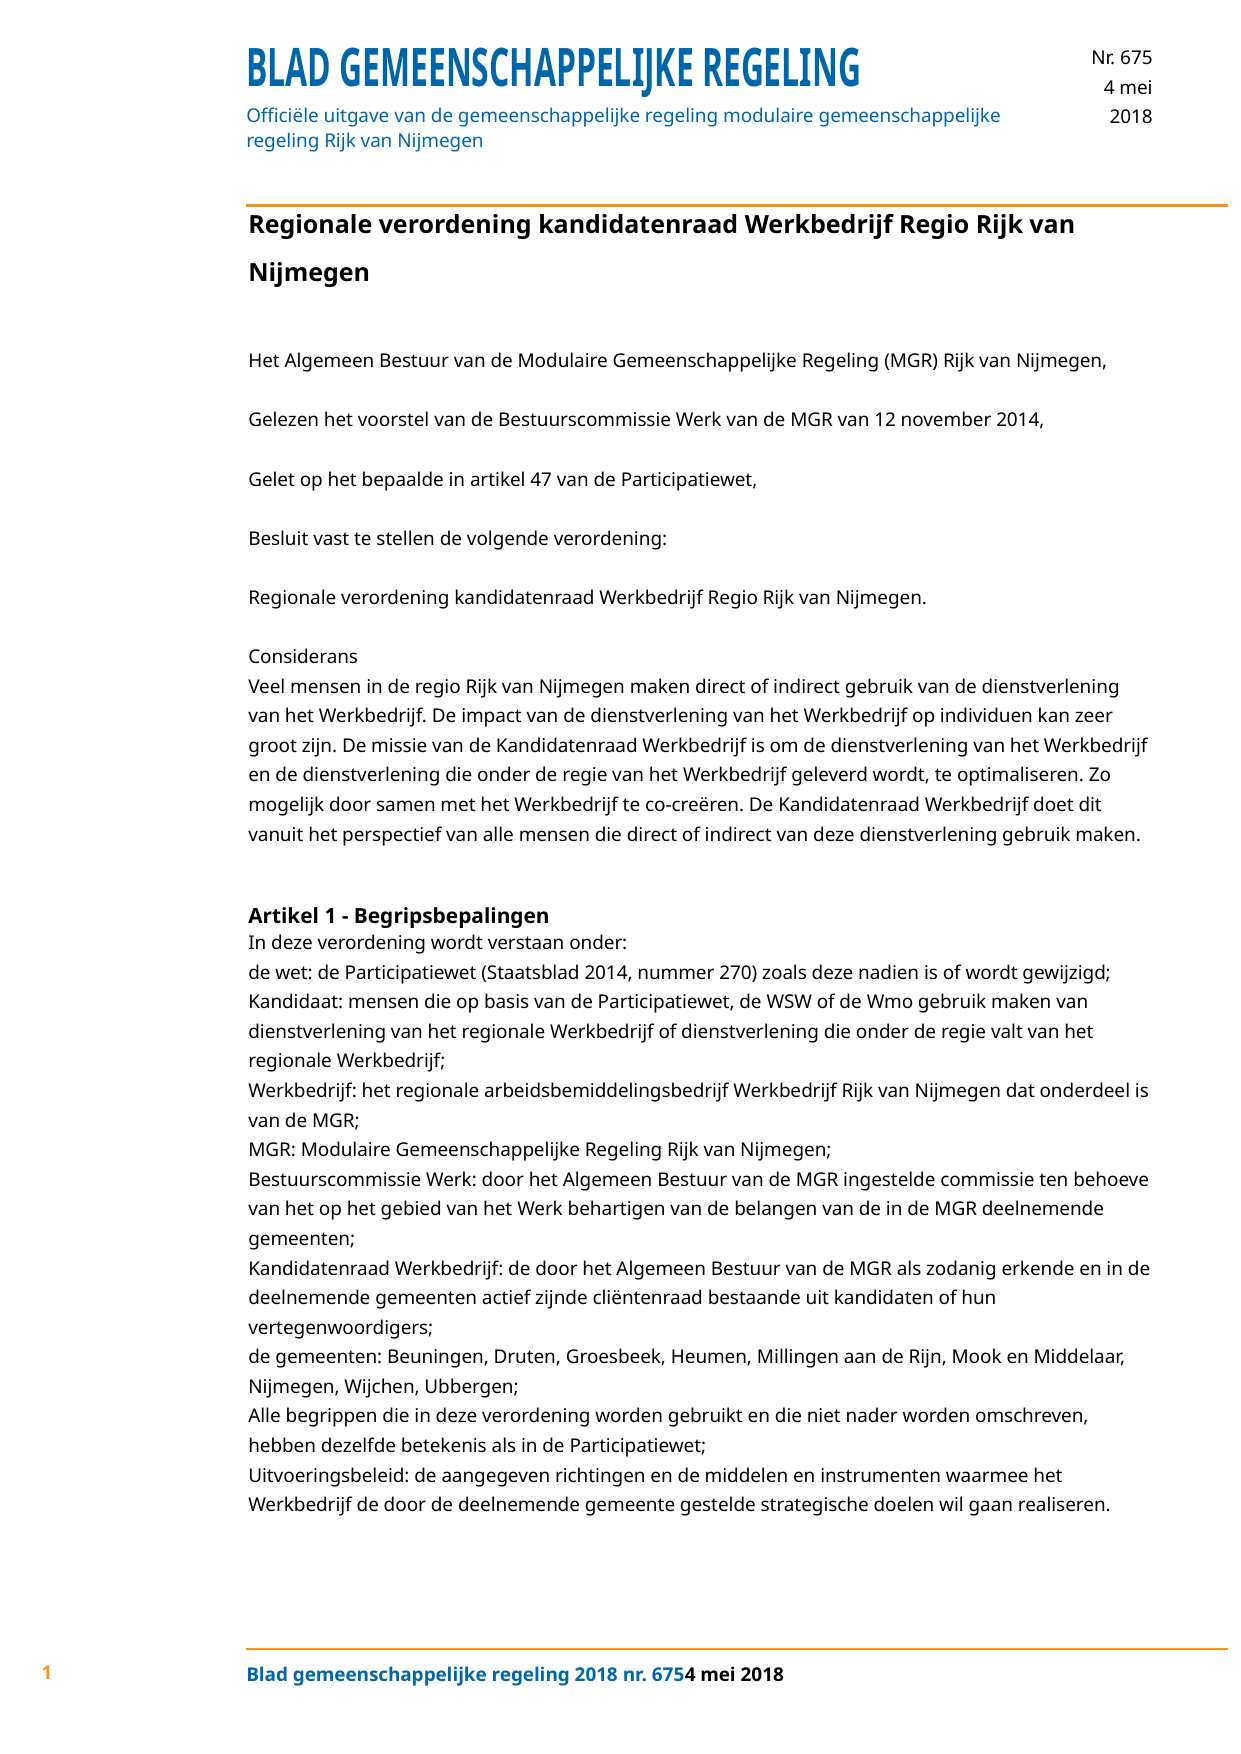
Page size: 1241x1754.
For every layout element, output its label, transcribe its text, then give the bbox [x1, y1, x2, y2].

text Kandidaat: mensen die op basis van de Participatiewet, de WSW of de Wmo gebruik maken van dienstverlening van het regionale Werkbedrijf of dienstverlening die onder de regie valt van het regionale Werkbedrijf; [248, 988, 1152, 1073]
text Regionale verordening kandidatenraad Werkbedrijf Regio Rijk van Nijmegen [248, 207, 1152, 288]
text Regionale verordening kandidatenraad Werkbedrijf Regio Rijk van Nijmegen. [248, 584, 1152, 610]
text de wet: de Participatiewet (Staatsblad 2014, nummer 270) zoals deze nadien is of wordt gewijzigd; [248, 959, 1152, 984]
picture [41, 47, 231, 172]
text Werkbedrijf: het regionale arbeidsbemiddelingsbedrijf Werkbedrijf Rijk van Nijmegen dat onderdeel is van de MGR; [248, 1077, 1152, 1132]
text Gelezen het voorstel van de Bestuurscommissie Werk van de MGR van 12 november 2014, [248, 407, 1152, 432]
text MGR: Modulaire Gemeenschappelijke Regeling Rijk van Nijmegen; [248, 1136, 1152, 1162]
text Kandidatenraad Werkbedrijf: de door het Algemeen Bestuur van de MGR als zodanig erkende en in de deelnemende gemeenten actief zijnde cliëntenraad bestaande uit kandidaten of hun vertegenwoordigers; [248, 1255, 1152, 1339]
text Artikel 1 - Begripsbepalingen [248, 901, 1152, 929]
text de gemeenten: Beuningen, Druten, Groesbeek, Heumen, Millingen aan de Rijn, Mook en Middelaar, Nijmegen, Wijchen, Ubbergen; [248, 1343, 1152, 1399]
text Alle begrippen die in deze verordening worden gebruikt en die niet nader worden omschreven, hebben dezelfde betekenis als in de Participatiewet; [248, 1403, 1152, 1458]
text Uitvoeringsbeleid: de aangegeven richtingen en de middelen en instrumenten waarmee het Werkbedrijf de door de deelnemende gemeente gestelde strategische doelen wil gaan realiseren. [248, 1462, 1152, 1517]
text Considerans [248, 643, 1152, 669]
text Bestuurscommissie Werk: door het Algemeen Bestuur van de MGR ingestelde commissie ten behoeve van het op het gebied van het Werk behartigen van de belangen van de in de MGR deelnemende gemeenten; [248, 1166, 1152, 1251]
text Veel mensen in de regio Rijk van Nijmegen maken direct of indirect gebruik van de dienstverlening van het Werkbedrijf. De impact van de dienstverlening van het Werkbedrijf op individuen kan zeer groot zijn. De missie van de Kandidatenraad Werkbedrijf is om de dienstverlening van het Werkbedrijf en de dienstverlening die onder de regie van het Werkbedrijf geleverd wordt, te optimaliseren. Zo mogelijk door samen met het Werkbedrijf te co-creëren. De Kandidatenraad Werkbedrijf doet dit vanuit het perspectief van alle mensen die direct of indirect van deze dienstverlening gebruik maken. [248, 673, 1152, 847]
text Gelet op het bepaalde in artikel 47 van de Participatiewet, [248, 466, 1152, 492]
text In deze verordening wordt verstaan onder: [248, 929, 1152, 955]
text Besluit vast te stellen de volgende verordening: [248, 525, 1152, 551]
text Het Algemeen Bestuur van de Modulaire Gemeenschappelijke Regeling (MGR) Rijk van Nijmegen, [248, 347, 1152, 373]
